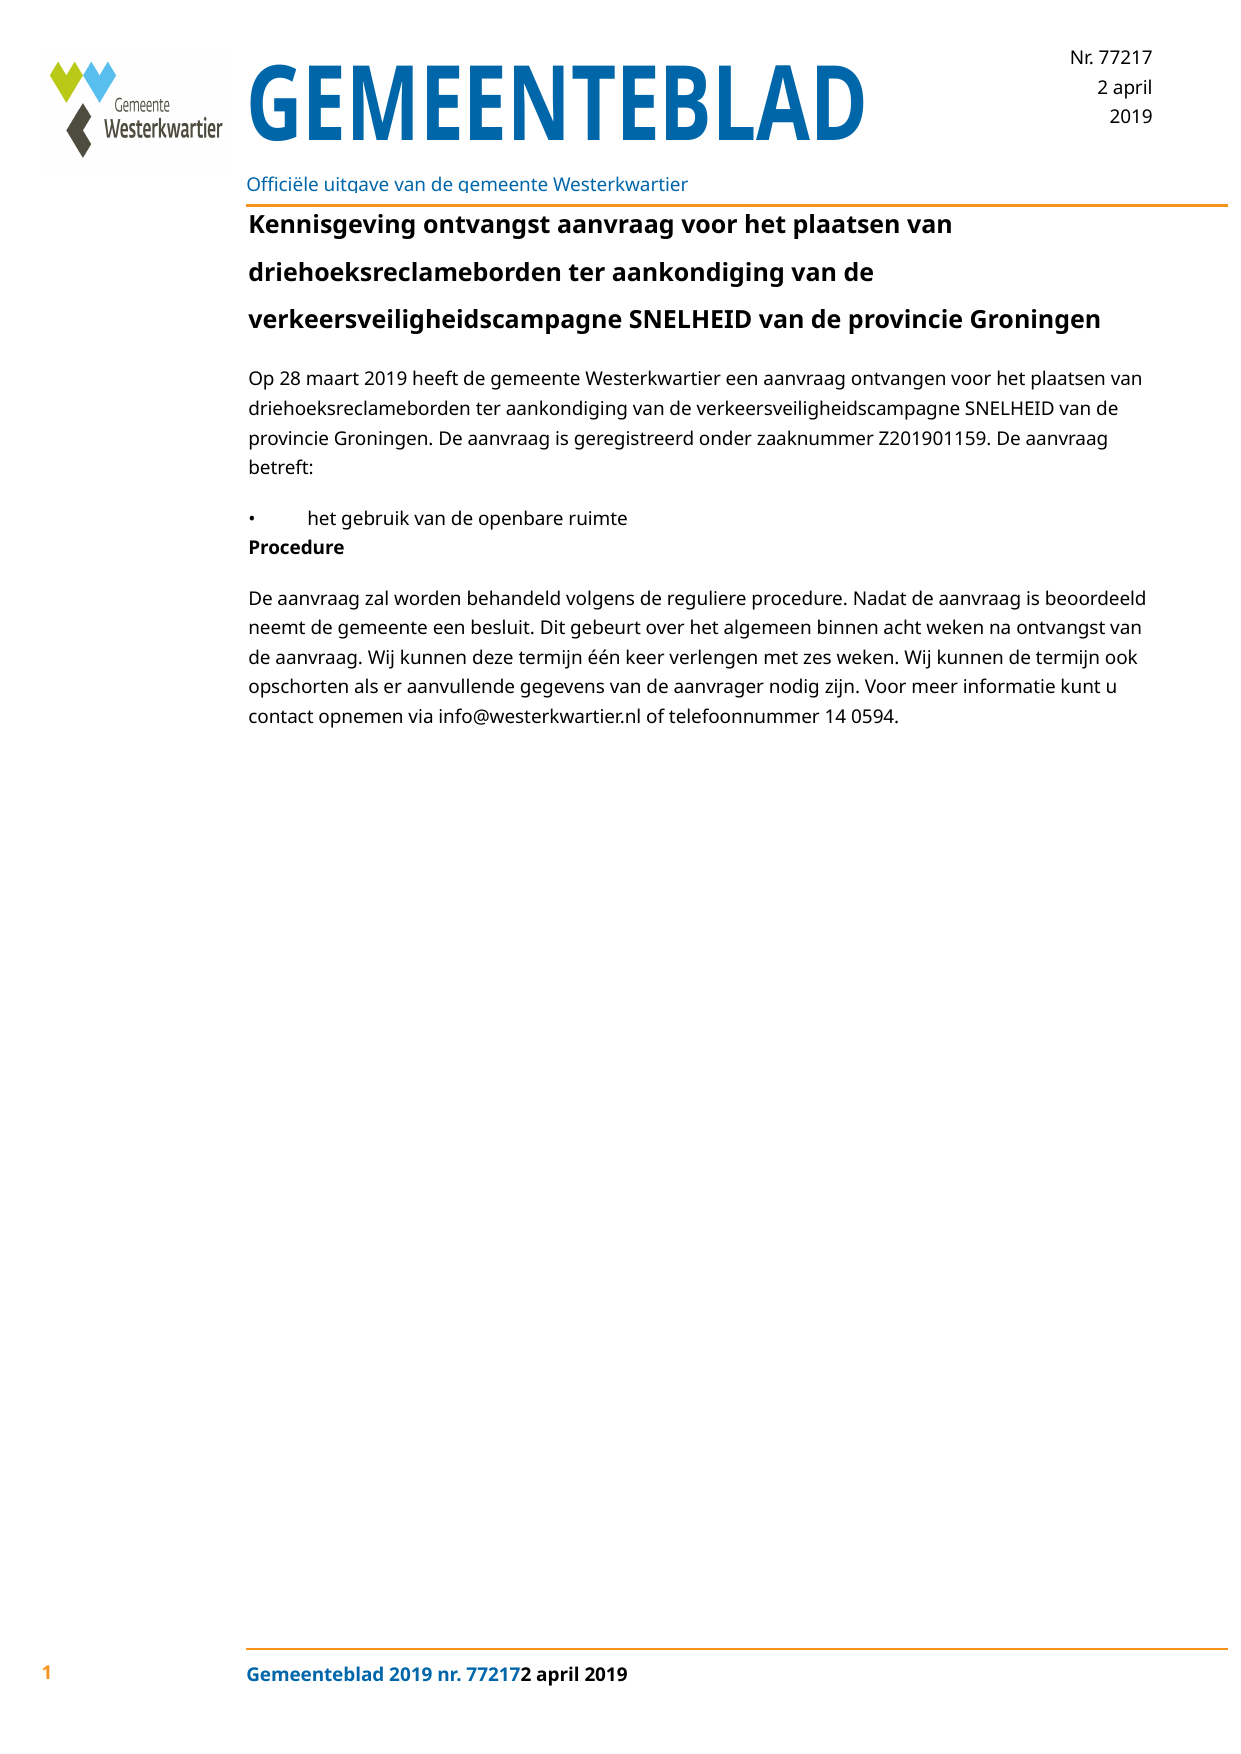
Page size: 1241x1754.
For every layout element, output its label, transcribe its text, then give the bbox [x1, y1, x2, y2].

text De aanvraag zal worden behandeld volgens de reguliere procedure. Nadat de aanvraag is beoordeeld neemt de gemeente een besluit. Dit gebeurt over het algemeen binnen acht weken na ontvangst van de aanvraag. Wij kunnen deze termijn één keer verlengen met zes weken. Wij kunnen de termijn ook opschorten als er aanvullende gegevens van de aanvrager nodig zijn. Voor meer informatie kunt u contact opnemen via info@westerkwartier.nl of telefoonnummer 14 0594. [248, 585, 1152, 729]
text Kennisgeving ontvangst aanvraag voor het plaatsen van driehoeksreclameborden ter aankondiging van de verkeersveiligheidscampagne SNELHEID van de provincie Groningen [248, 207, 1152, 336]
text Op 28 maart 2019 heeft de gemeente Westerkwartier een aanvraag ontvangen voor het plaatsen van driehoeksreclameborden ter aankondiging van de verkeersveiligheidscampagne SNELHEID van de provincie Groningen. De aanvraag is geregistreerd onder zaaknummer Z201901159. De aanvraag betreft: [248, 366, 1152, 480]
picture [41, 47, 231, 172]
list het gebruik van de openbare ruimte [248, 505, 1152, 530]
text Procedure [248, 534, 1152, 560]
